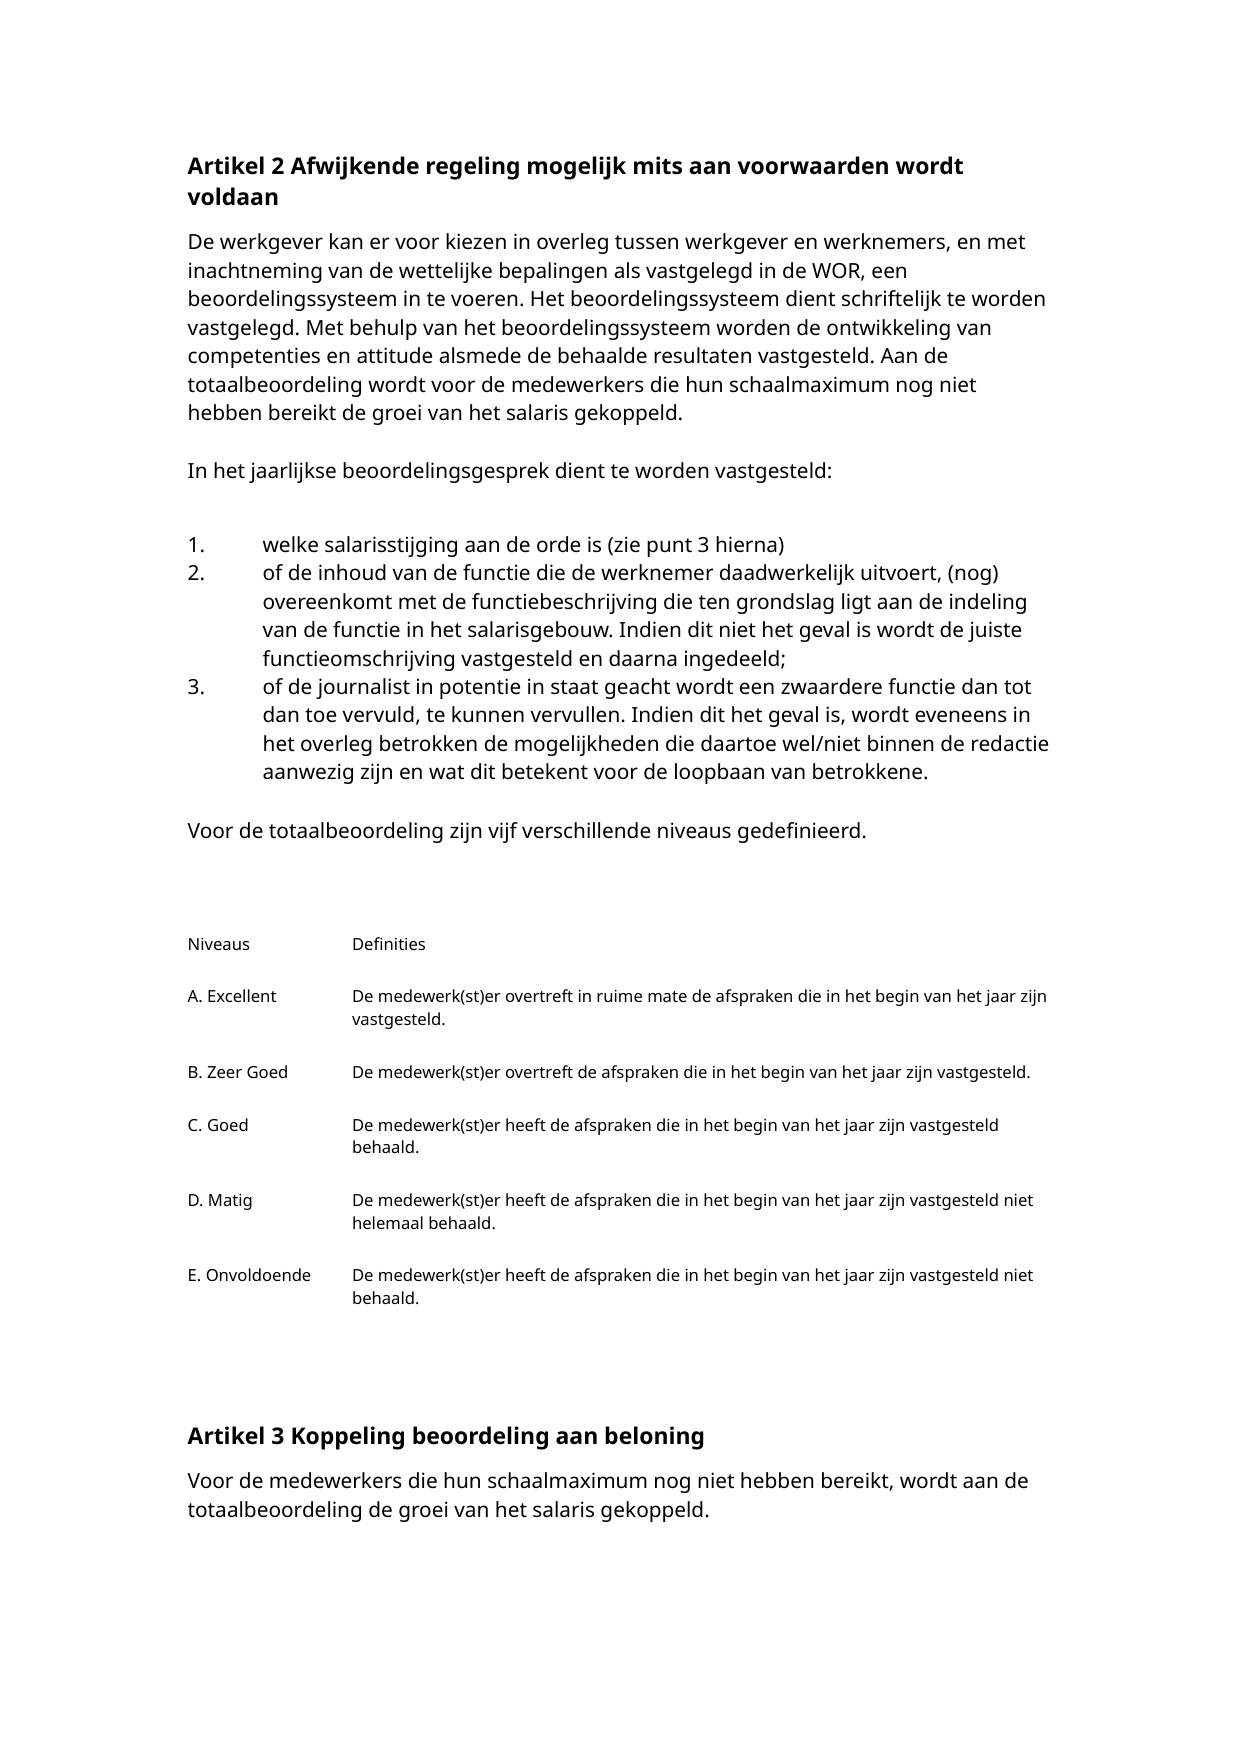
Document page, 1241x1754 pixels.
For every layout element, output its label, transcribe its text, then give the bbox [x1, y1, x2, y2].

table_cell C. Goed [188, 1113, 352, 1188]
table_header Niveaus [188, 932, 352, 985]
table_cell E. Onvoldoende [188, 1264, 352, 1339]
list of de inhoud van de functie die de werknemer daadwerkelijk uitvoert, (nog) overeenkomt met de functiebeschrijving die ten grondslag ligt aan de indeling van de functie in het salarisgebouw. Indien dit niet het geval is wordt de juiste functieomschrijving vastgesteld en daarna ingedeeld; [187, 558, 1053, 672]
table_cell De medewerk(st)er heeft de afspraken die in het begin van het jaar zijn vastgesteld niet behaald. [352, 1264, 1053, 1339]
table_cell De medewerk(st)er overtreft de afspraken die in het begin van het jaar zijn vastgesteld. [352, 1060, 1053, 1113]
text De werkgever kan er voor kiezen in overleg tussen werkgever en werknemers, en met inachtneming van de wettelijke bepalingen als vastgelegd in de WOR, een beoordelingssysteem in te voeren. Het beoordelingssysteem dient schriftelijk te worden vastgelegd. Met behulp van het beoordelingssysteem worden de ontwikkeling van competenties en attitude alsmede de behaalde resultaten vastgesteld. Aan de totaalbeoordeling wordt voor de medewerkers die hun schaalmaximum nog niet hebben bereikt de groei van het salaris gekoppeld. [187, 227, 1053, 427]
list welke salarisstijging aan de orde is (zie punt 3 hierna) [187, 530, 1053, 558]
table_cell B. Zeer Goed [188, 1060, 352, 1113]
table_header Definities [352, 932, 1053, 985]
table_cell A. Excellent [188, 985, 352, 1060]
list of de journalist in potentie in staat geacht wordt een zwaardere functie dan tot dan toe vervuld, te kunnen vervullen. Indien dit het geval is, wordt eveneens in het overleg betrokken de mogelijkheden die daartoe wel/niet binnen de redactie aanwezig zijn en wat dit betekent voor de loopbaan van betrokkene. [187, 672, 1053, 786]
table_cell De medewerk(st)er heeft de afspraken die in het begin van het jaar zijn vastgesteld behaald. [352, 1113, 1053, 1188]
table_cell De medewerk(st)er heeft de afspraken die in het begin van het jaar zijn vastgesteld niet helemaal behaald. [352, 1189, 1053, 1264]
subtitle Artikel 3 Koppeling beoordeling aan beloning [187, 1420, 1053, 1452]
text Voor de totaalbeoordeling zijn vijf verschillende niveaus gedefinieerd. [187, 816, 1053, 844]
table_cell D. Matig [188, 1189, 352, 1264]
table_cell De medewerk(st)er overtreft in ruime mate de afspraken die in het begin van het jaar zijn vastgesteld. [352, 985, 1053, 1060]
text Voor de medewerkers die hun schaalmaximum nog niet hebben bereikt, wordt aan de totaalbeoordeling de groei van het salaris gekoppeld. [187, 1467, 1053, 1523]
subtitle Artikel 2 Afwijkende regeling mogelijk mits aan voorwaarden wordt voldaan [187, 150, 1053, 212]
text In het jaarlijkse beoordelingsgesprek dient te worden vastgesteld: [187, 457, 1053, 485]
